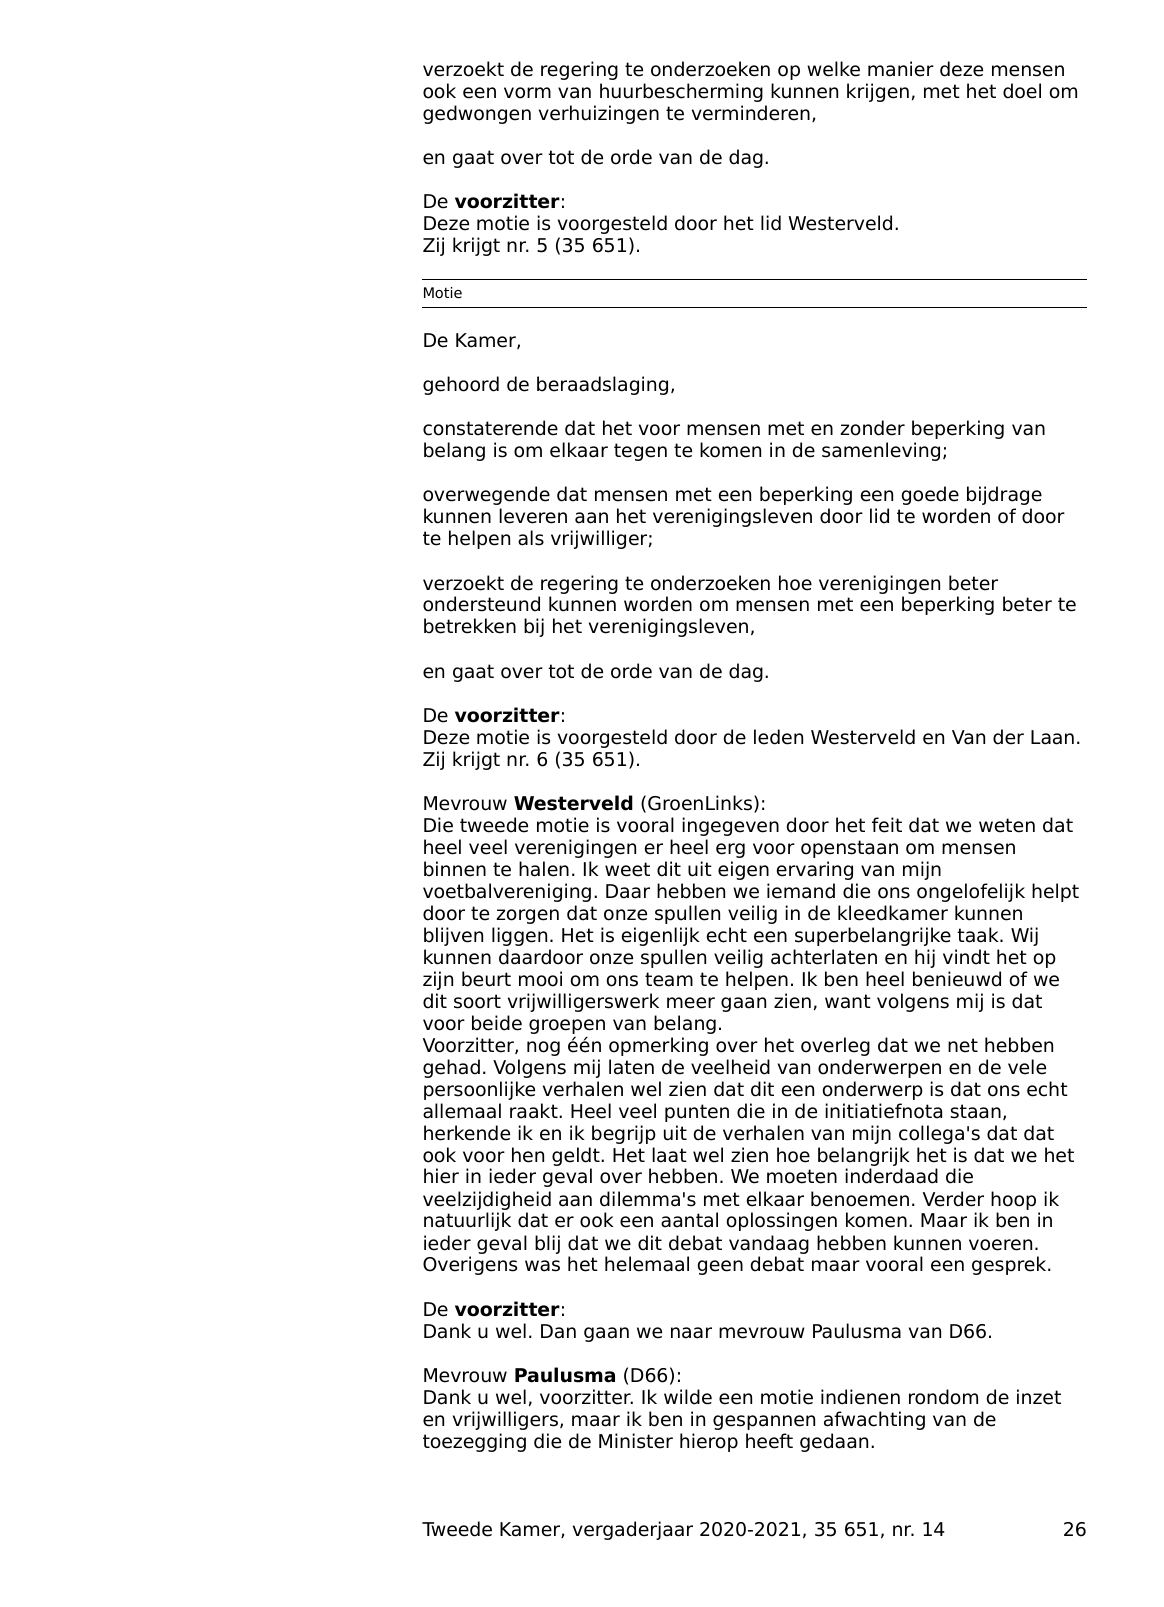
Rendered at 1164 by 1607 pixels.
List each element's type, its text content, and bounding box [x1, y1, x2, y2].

text constaterende dat het voor mensen met en zonder beperking van belang is om elkaar tegen te komen in de samenleving; [422, 418, 1087, 462]
text overwegende dat mensen met een beperking een goede bijdrage kunnen leveren aan het verenigingsleven door lid te worden of door te helpen als vrijwilliger; [422, 484, 1087, 550]
text Voorzitter, nog één opmerking over het overleg dat we net hebben gehad. Volgens mij laten de veelheid van onderwerpen en de vele persoonlijke verhalen wel zien dat dit een onderwerp is dat ons echt allemaal raakt. Heel veel punten die in de initiatiefnota staan, herkende ik en ik begrijp uit de verhalen van mijn collega's dat dat ook voor hen geldt. Het laat wel zien hoe belangrijk het is dat we het hier in ieder geval over hebben. We moeten inderdaad die veelzijdigheid aan dilemma's met elkaar benoemen. Verder hoop ik natuurlijk dat er ook een aantal oplossingen komen. Maar ik ben in ieder geval blij dat we dit debat vandaag hebben kunnen voeren. Overigens was het helemaal geen debat maar vooral een gesprek. [422, 1034, 1087, 1276]
text Mevrouw Westerveld (GroenLinks): [422, 793, 1087, 815]
text Mevrouw Paulusma (D66): [422, 1365, 1087, 1387]
text gehoord de beraadslaging, [422, 374, 1087, 396]
text Deze motie is voorgesteld door de leden Westerveld en Van der Laan. [422, 727, 1087, 749]
table_header Motie [422, 280, 1087, 307]
text Deze motie is voorgesteld door het lid Westerveld. [422, 213, 1087, 235]
text De voorzitter: [422, 1298, 1087, 1321]
text Zij krijgt nr. 6 (35 651). [422, 749, 1087, 771]
text verzoekt de regering te onderzoeken op welke manier deze mensen ook een vorm van huurbescherming kunnen krijgen, met het doel om gedwongen verhuizingen te verminderen, [422, 59, 1087, 125]
text en gaat over tot de orde van de dag. [422, 661, 1087, 682]
text Die tweede motie is vooral ingegeven door het feit dat we weten dat heel veel verenigingen er heel erg voor openstaan om mensen binnen te halen. Ik weet dit uit eigen ervaring van mijn voetbalvereniging. Daar hebben we iemand die ons ongelofelijk helpt door te zorgen dat onze spullen veilig in de kleedkamer kunnen blijven liggen. Het is eigenlijk echt een superbelangrijke taak. Wij kunnen daardoor onze spullen veilig achterlaten en hij vindt het op zijn beurt mooi om ons team te helpen. Ik ben heel benieuwd of we dit soort vrijwilligerswerk meer gaan zien, want volgens mij is dat voor beide groepen van belang. [422, 815, 1087, 1034]
text De voorzitter: [422, 191, 1087, 213]
text verzoekt de regering te onderzoeken hoe verenigingen beter ondersteund kunnen worden om mensen met een beperking beter te betrekken bij het verenigingsleven, [422, 572, 1087, 638]
text Zij krijgt nr. 5 (35 651). [422, 235, 1087, 257]
text De voorzitter: [422, 705, 1087, 727]
text Dank u wel. Dan gaan we naar mevrouw Paulusma van D66. [422, 1321, 1087, 1342]
text en gaat over tot de orde van de dag. [422, 147, 1087, 169]
text Dank u wel, voorzitter. Ik wilde een motie indienen rondom de inzet en vrijwilligers, maar ik ben in gespannen afwachting van de toezegging die de Minister hierop heeft gedaan. [422, 1387, 1087, 1453]
text De Kamer, [422, 330, 1087, 352]
